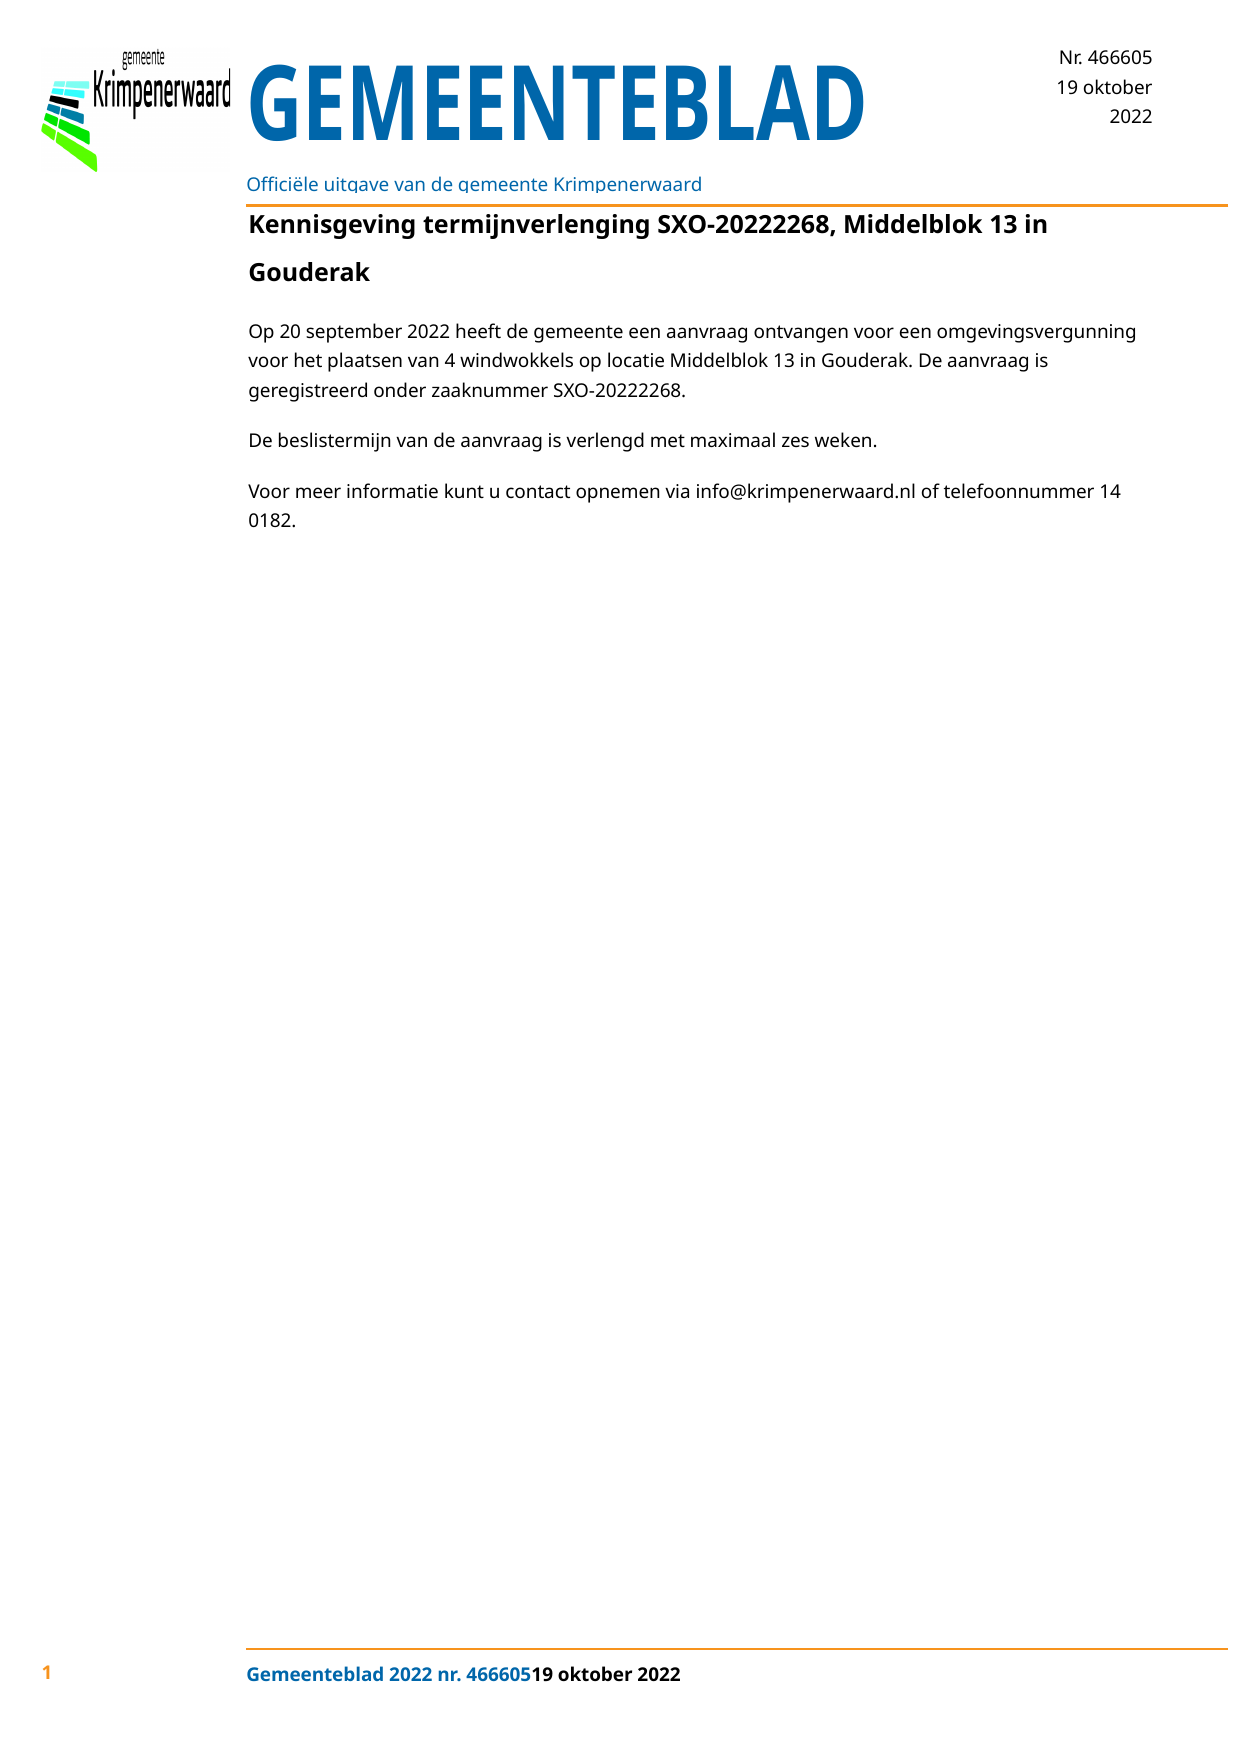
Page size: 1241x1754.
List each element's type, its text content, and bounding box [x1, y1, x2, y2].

picture [41, 47, 231, 172]
text De beslistermijn van de aanvraag is verlengd met maximaal zes weken. [248, 427, 1152, 453]
text Op 20 september 2022 heeft de gemeente een aanvraag ontvangen voor een omgevingsvergunning voor het plaatsen van 4 windwokkels op locatie Middelblok 13 in Gouderak. De aanvraag is geregistreerd onder zaaknummer SXO-20222268. [248, 318, 1152, 403]
text Kennisgeving termijnverlenging SXO-20222268, Middelblok 13 in Gouderak [248, 207, 1152, 288]
text Voor meer informatie kunt u contact opnemen via info@krimpenerwaard.nl of telefoonnummer 14 0182. [248, 478, 1152, 533]
